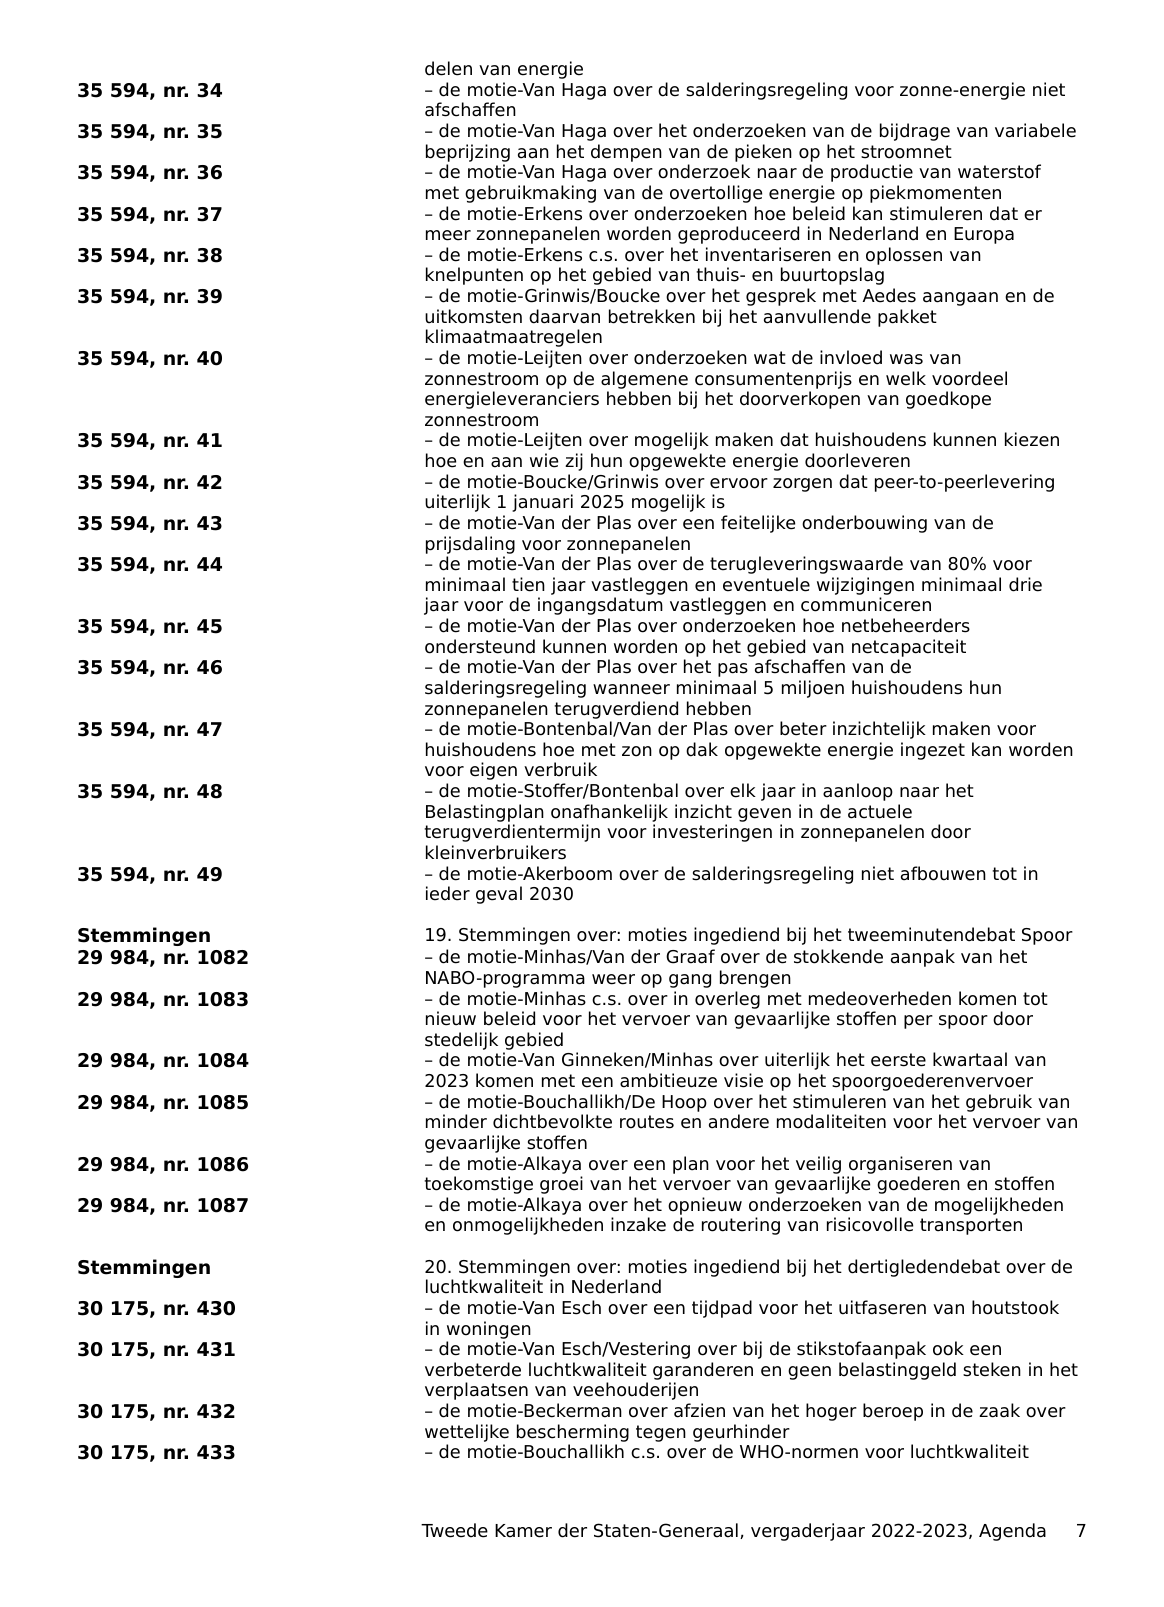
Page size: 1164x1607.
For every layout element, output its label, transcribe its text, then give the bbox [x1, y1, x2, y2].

table_cell 35 594, nr. 35 [77, 121, 401, 162]
table_cell [401, 245, 418, 286]
table_cell [401, 286, 418, 348]
table_cell 35 594, nr. 38 [77, 245, 401, 286]
table_cell 29 984, nr. 1083 [77, 989, 401, 1050]
table_cell [401, 1339, 418, 1401]
table_cell 35 594, nr. 47 [77, 719, 401, 781]
table_cell 35 594, nr. 36 [77, 162, 401, 203]
table_cell [401, 80, 418, 121]
table_cell [401, 989, 418, 1050]
table_cell 29 984, nr. 1087 [77, 1195, 401, 1236]
table_cell delen van energie [418, 59, 1087, 80]
table_cell [401, 781, 418, 863]
table_cell Stemmingen [77, 1257, 401, 1298]
table_cell 30 175, nr. 431 [77, 1339, 401, 1401]
table_cell 29 984, nr. 1086 [77, 1154, 401, 1195]
table_cell – de motie-Minhas c.s. over in overleg met medeoverheden komen tot nieuw beleid voor het vervoer van gevaarlijke stoffen per spoor door stedelijk gebied [418, 989, 1087, 1050]
table_cell – de motie-Beckerman over afzien van het hoger beroep in de zaak over wettelijke bescherming tegen geurhinder [418, 1401, 1087, 1442]
table_cell 35 594, nr. 41 [77, 430, 401, 472]
table_cell [401, 1050, 418, 1092]
table_cell 35 594, nr. 42 [77, 472, 401, 513]
table_cell 35 594, nr. 44 [77, 554, 401, 616]
table_cell – de motie-Akerboom over de salderingsregeling niet afbouwen tot in ieder geval 2030 [418, 864, 1087, 905]
table_cell – de motie-Leijten over onderzoeken wat de invloed was van zonnestroom op de algemene consumentenprijs en welk voordeel energieleveranciers hebben bij het doorverkopen van goedkope zonnestroom [418, 348, 1087, 430]
table_cell [401, 1401, 418, 1442]
table_cell 35 594, nr. 40 [77, 348, 401, 430]
table_cell – de motie-Alkaya over het opnieuw onderzoeken van de mogelijkheden en onmogelijkheden inzake de routering van risicovolle transporten [418, 1195, 1087, 1236]
table_cell [401, 1298, 418, 1339]
table_cell – de motie-Bouchallikh/De Hoop over het stimuleren van het gebruik van minder dichtbevolkte routes en andere modaliteiten voor het vervoer van gevaarlijke stoffen [418, 1092, 1087, 1153]
table_cell – de motie-Van Esch/Vestering over bij de stikstofaanpak ook een verbeterde luchtkwaliteit garanderen en geen belastinggeld steken in het verplaatsen van veehouderijen [418, 1339, 1087, 1401]
table_cell [77, 905, 401, 925]
table_cell [401, 1442, 418, 1464]
table_cell 35 594, nr. 49 [77, 864, 401, 905]
table_cell 30 175, nr. 430 [77, 1298, 401, 1339]
table_cell [401, 925, 418, 947]
table_cell – de motie-Minhas/Van der Graaf over de stokkende aanpak van het NABO-programma weer op gang brengen [418, 947, 1087, 988]
table_cell 29 984, nr. 1085 [77, 1092, 401, 1153]
table_cell [401, 1195, 418, 1236]
table_cell – de motie-Van Haga over de salderingsregeling voor zonne-energie niet afschaffen [418, 80, 1087, 121]
table_cell – de motie-Erkens c.s. over het inventariseren en oplossen van knelpunten op het gebied van thuis- en buurtopslag [418, 245, 1087, 286]
table_cell [401, 204, 418, 245]
table_cell [77, 1236, 401, 1257]
table_cell [77, 59, 401, 80]
table_cell [401, 905, 418, 925]
table_cell – de motie-Bontenbal/Van der Plas over beter inzichtelijk maken voor huishoudens hoe met zon op dak opgewekte energie ingezet kan worden voor eigen verbruik [418, 719, 1087, 781]
table_cell [401, 121, 418, 162]
table_cell [401, 1154, 418, 1195]
table_cell – de motie-Van der Plas over onderzoeken hoe netbeheerders ondersteund kunnen worden op het gebied van netcapaciteit [418, 616, 1087, 657]
table_cell [401, 1092, 418, 1153]
table_cell – de motie-Bouchallikh c.s. over de WHO-normen voor luchtkwaliteit [418, 1442, 1087, 1464]
table_cell – de motie-Leijten over mogelijk maken dat huishoudens kunnen kiezen hoe en aan wie zij hun opgewekte energie doorleveren [418, 430, 1087, 472]
table_cell 35 594, nr. 43 [77, 513, 401, 554]
table_cell [401, 719, 418, 781]
table_cell [401, 864, 418, 905]
table_cell [418, 905, 1087, 925]
table_cell [401, 430, 418, 472]
table_cell 29 984, nr. 1084 [77, 1050, 401, 1092]
table_cell – de motie-Van Haga over het onderzoeken van de bijdrage van variabele beprijzing aan het dempen van de pieken op het stroomnet [418, 121, 1087, 162]
table_cell – de motie-Boucke/Grinwis over ervoor zorgen dat peer-to-peerlevering uiterlijk 1 januari 2025 mogelijk is [418, 472, 1087, 513]
table_cell Stemmingen [77, 925, 401, 947]
table_cell 29 984, nr. 1082 [77, 947, 401, 988]
table_cell [401, 947, 418, 988]
table_cell – de motie-Van der Plas over een feitelijke onderbouwing van de prijsdaling voor zonnepanelen [418, 513, 1087, 554]
table_cell [401, 513, 418, 554]
table_cell [401, 1257, 418, 1298]
table_cell – de motie-Alkaya over een plan voor het veilig organiseren van toekomstige groei van het vervoer van gevaarlijke goederen en stoffen [418, 1154, 1087, 1195]
table_cell [401, 348, 418, 430]
table_cell 35 594, nr. 34 [77, 80, 401, 121]
table_cell 35 594, nr. 37 [77, 204, 401, 245]
table_cell 30 175, nr. 433 [77, 1442, 401, 1464]
table_cell 19. Stemmingen over: moties ingediend bij het tweeminutendebat Spoor [418, 925, 1087, 947]
table_cell [401, 616, 418, 657]
table_cell 35 594, nr. 45 [77, 616, 401, 657]
table_cell – de motie-Van Ginneken/Minhas over uiterlijk het eerste kwartaal van 2023 komen met een ambitieuze visie op het spoorgoederenvervoer [418, 1050, 1087, 1092]
table_cell [401, 472, 418, 513]
table_cell [401, 59, 418, 80]
table_cell [401, 162, 418, 203]
table_cell – de motie-Erkens over onderzoeken hoe beleid kan stimuleren dat er meer zonnepanelen worden geproduceerd in Nederland en Europa [418, 204, 1087, 245]
table_cell – de motie-Van der Plas over de terugleveringswaarde van 80% voor minimaal tien jaar vastleggen en eventuele wijzigingen minimaal drie jaar voor de ingangsdatum vastleggen en communiceren [418, 554, 1087, 616]
table_cell [401, 657, 418, 719]
table_cell 35 594, nr. 48 [77, 781, 401, 863]
table_cell – de motie-Grinwis/Boucke over het gesprek met Aedes aangaan en de uitkomsten daarvan betrekken bij het aanvullende pakket klimaatmaatregelen [418, 286, 1087, 348]
table_cell [401, 1236, 418, 1257]
table_cell 35 594, nr. 39 [77, 286, 401, 348]
table_cell 35 594, nr. 46 [77, 657, 401, 719]
table_cell [401, 554, 418, 616]
table_cell – de motie-Van Esch over een tijdpad voor het uitfaseren van houtstook in woningen [418, 1298, 1087, 1339]
table_cell – de motie-Van der Plas over het pas afschaffen van de salderingsregeling wanneer minimaal 5 miljoen huishoudens hun zonnepanelen terugverdiend hebben [418, 657, 1087, 719]
table_cell – de motie-Stoffer/Bontenbal over elk jaar in aanloop naar het Belastingplan onafhankelijk inzicht geven in de actuele terugverdientermijn voor investeringen in zonnepanelen door kleinverbruikers [418, 781, 1087, 863]
table_cell 30 175, nr. 432 [77, 1401, 401, 1442]
table_cell – de motie-Van Haga over onderzoek naar de productie van waterstof met gebruikmaking van de overtollige energie op piekmomenten [418, 162, 1087, 203]
table_cell [418, 1236, 1087, 1257]
table_cell 20. Stemmingen over: moties ingediend bij het dertigledendebat over de luchtkwaliteit in Nederland [418, 1257, 1087, 1298]
